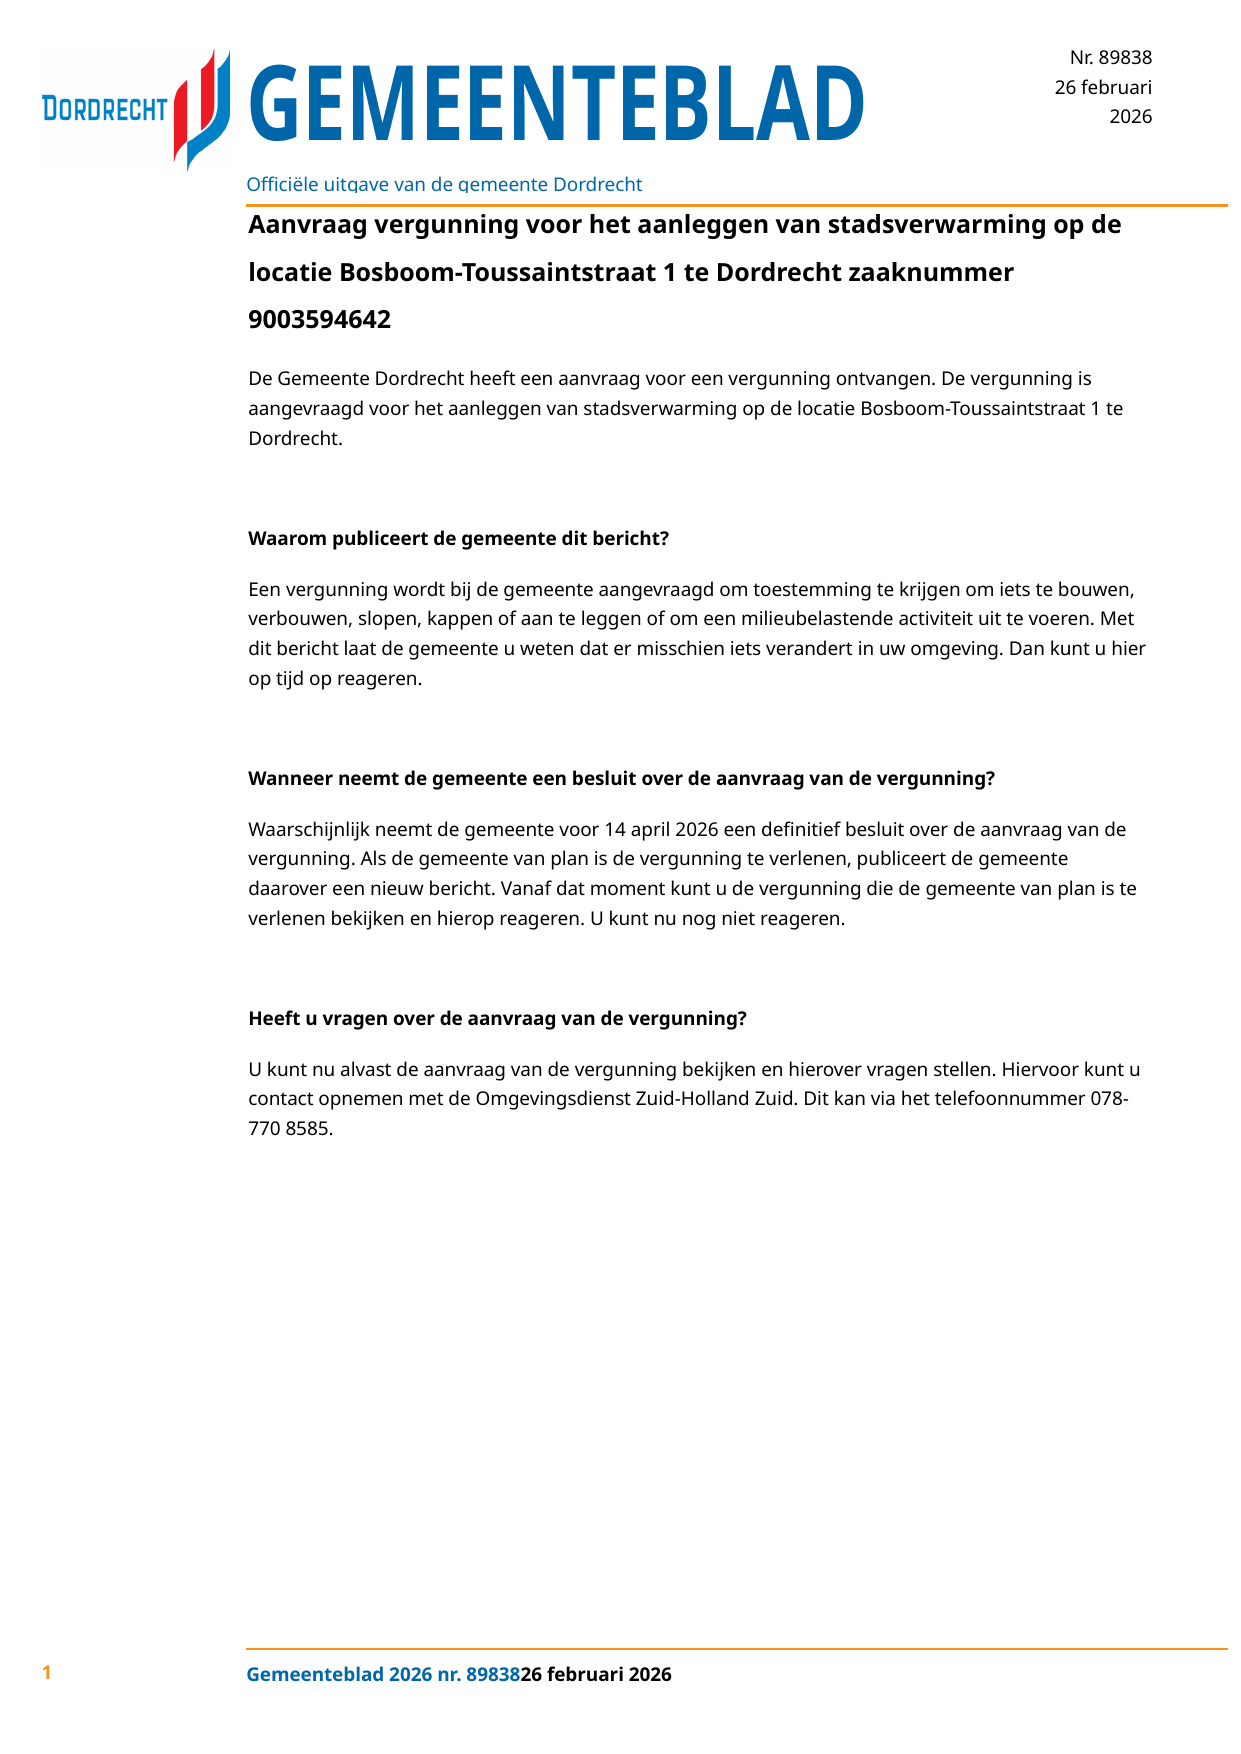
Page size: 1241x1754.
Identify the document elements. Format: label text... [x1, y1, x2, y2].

text Waarschijnlijk neemt de gemeente voor 14 april 2026 een definitief besluit over de aanvraag van de vergunning. Als de gemeente van plan is de vergunning te verlenen, publiceert de gemeente daarover een nieuw bericht. Vanaf dat moment kunt u de vergunning die de gemeente van plan is te verlenen bekijken en hierop reageren. U kunt nu nog niet reageren. [248, 816, 1152, 930]
picture [41, 47, 231, 172]
text Waarom publiceert de gemeente dit bericht? [248, 526, 1152, 551]
text Wanneer neemt de gemeente een besluit over de aanvraag van de vergunning? [248, 766, 1152, 791]
text De Gemeente Dordrecht heeft een aanvraag voor een vergunning ontvangen. De vergunning is aangevraagd voor het aanleggen van stadsverwarming op de locatie Bosboom-Toussaintstraat 1 te Dordrecht. [248, 366, 1152, 450]
text Aanvraag vergunning voor het aanleggen van stadsverwarming op de locatie Bosboom-Toussaintstraat 1 te Dordrecht zaaknummer 9003594642 [248, 207, 1152, 336]
text Een vergunning wordt bij de gemeente aangevraagd om toestemming te krijgen om iets te bouwen, verbouwen, slopen, kappen of aan te leggen of om een milieubelastende activiteit uit te voeren. Met dit bericht laat de gemeente u weten dat er misschien iets verandert in uw omgeving. Dan kunt u hier op tijd op reageren. [248, 576, 1152, 690]
text Heeft u vragen over de aanvraag van de vergunning? [248, 1006, 1152, 1031]
text U kunt nu alvast de aanvraag van de vergunning bekijken en hierover vragen stellen. Hiervoor kunt u contact opnemen met de Omgevingsdienst Zuid-Holland Zuid. Dit kan via het telefoonnummer 078-770 8585. [248, 1056, 1152, 1141]
